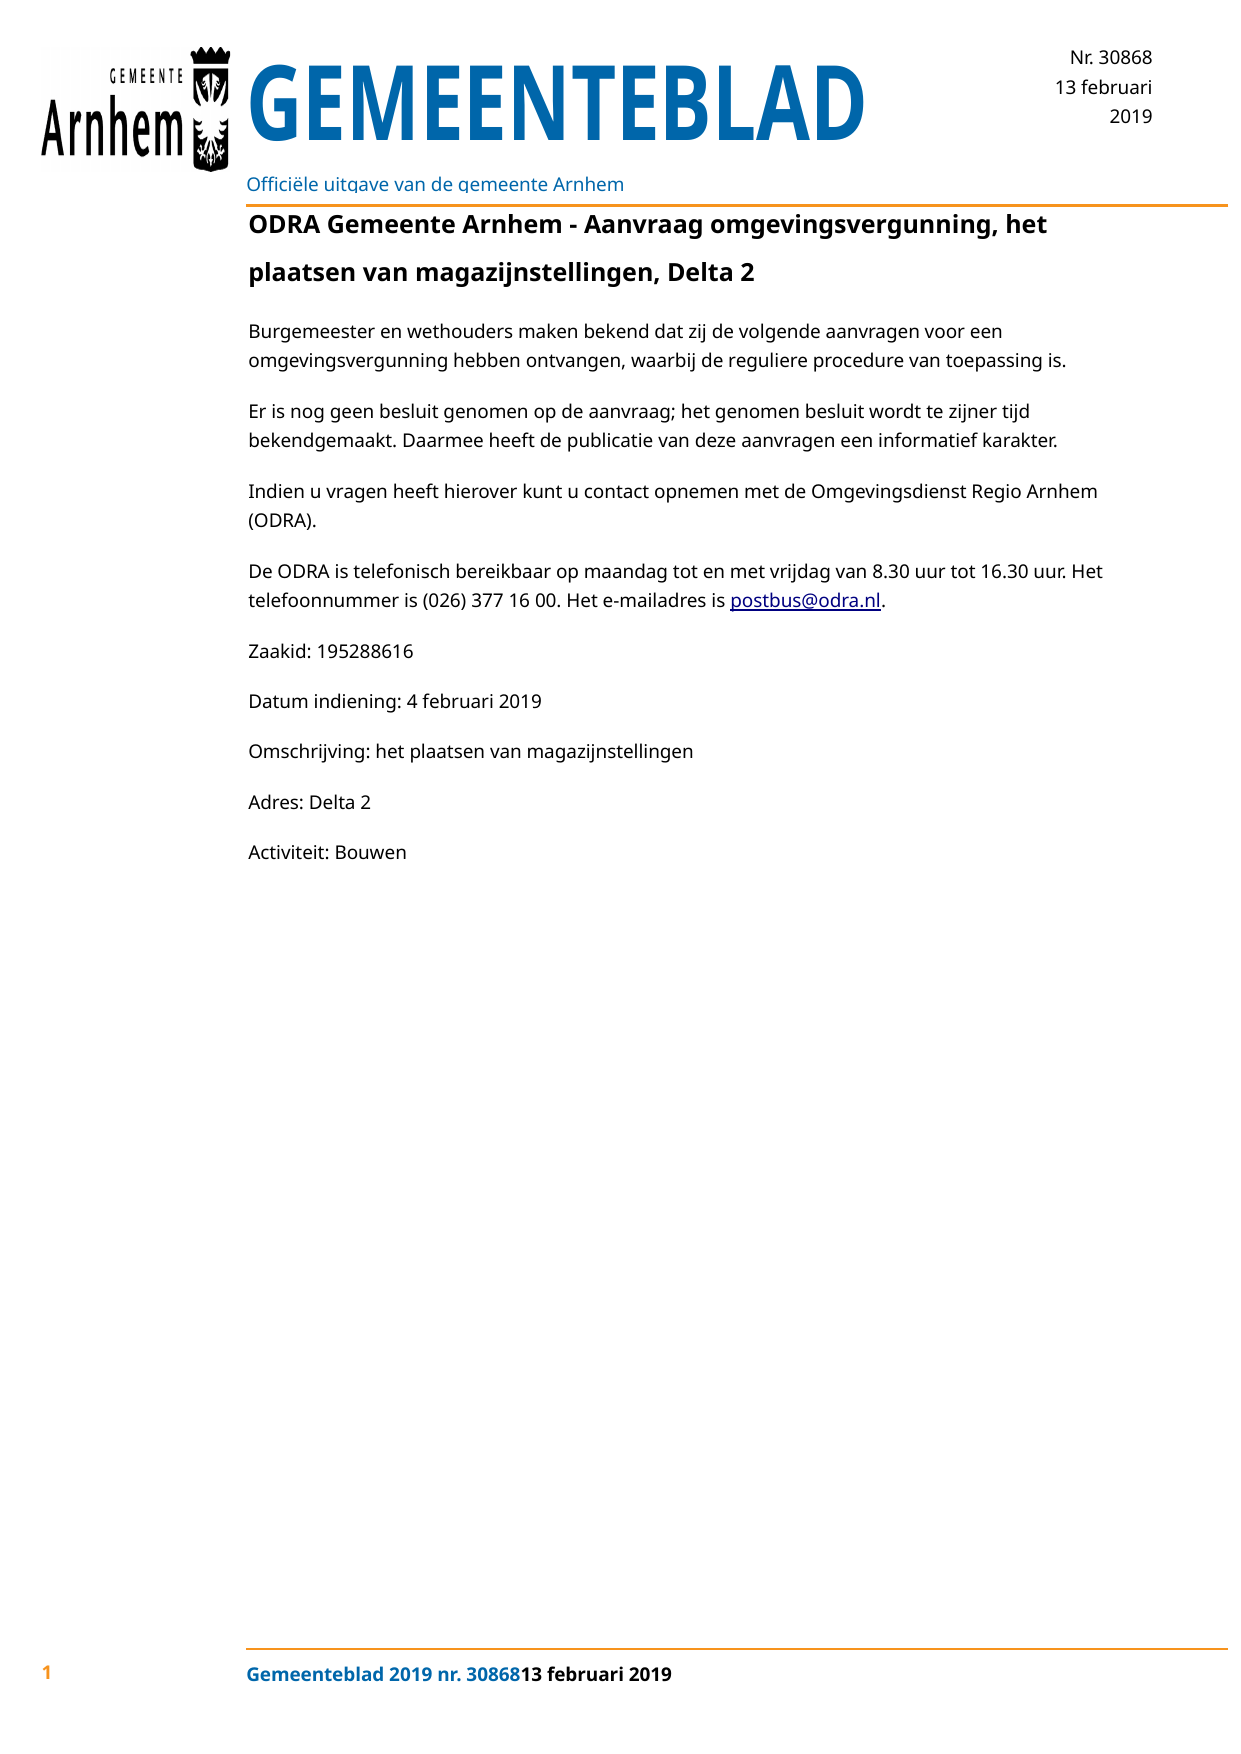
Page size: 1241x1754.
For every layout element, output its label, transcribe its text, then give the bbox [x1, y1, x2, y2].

text Er is nog geen besluit genomen op de aanvraag; het genomen besluit wordt te zijner tijd bekendgemaakt. Daarmee heeft de publicatie van deze aanvragen een informatief karakter. [248, 398, 1152, 453]
text Activiteit: Bouwen [248, 839, 1152, 865]
text Burgemeester en wethouders maken bekend dat zij de volgende aanvragen voor een omgevingsvergunning hebben ontvangen, waarbij de reguliere procedure van toepassing is. [248, 318, 1152, 373]
text Adres: Delta 2 [248, 789, 1152, 815]
text De ODRA is telefonisch bereikbaar op maandag tot en met vrijdag van 8.30 uur tot 16.30 uur. Het telefoonnummer is (026) 377 16 00. Het e-mailadres is postbus@odra.nl. [248, 558, 1152, 613]
text Omschrijving: het plaatsen van magazijnstellingen [248, 739, 1152, 764]
text Zaakid: 195288616 [248, 638, 1152, 664]
picture [41, 47, 231, 172]
text Datum indiening: 4 februari 2019 [248, 688, 1152, 714]
text Indien u vragen heeft hierover kunt u contact opnemen met de Omgevingsdienst Regio Arnhem (ODRA). [248, 478, 1152, 533]
text ODRA Gemeente Arnhem - Aanvraag omgevingsvergunning, het plaatsen van magazijnstellingen, Delta 2 [248, 207, 1152, 288]
